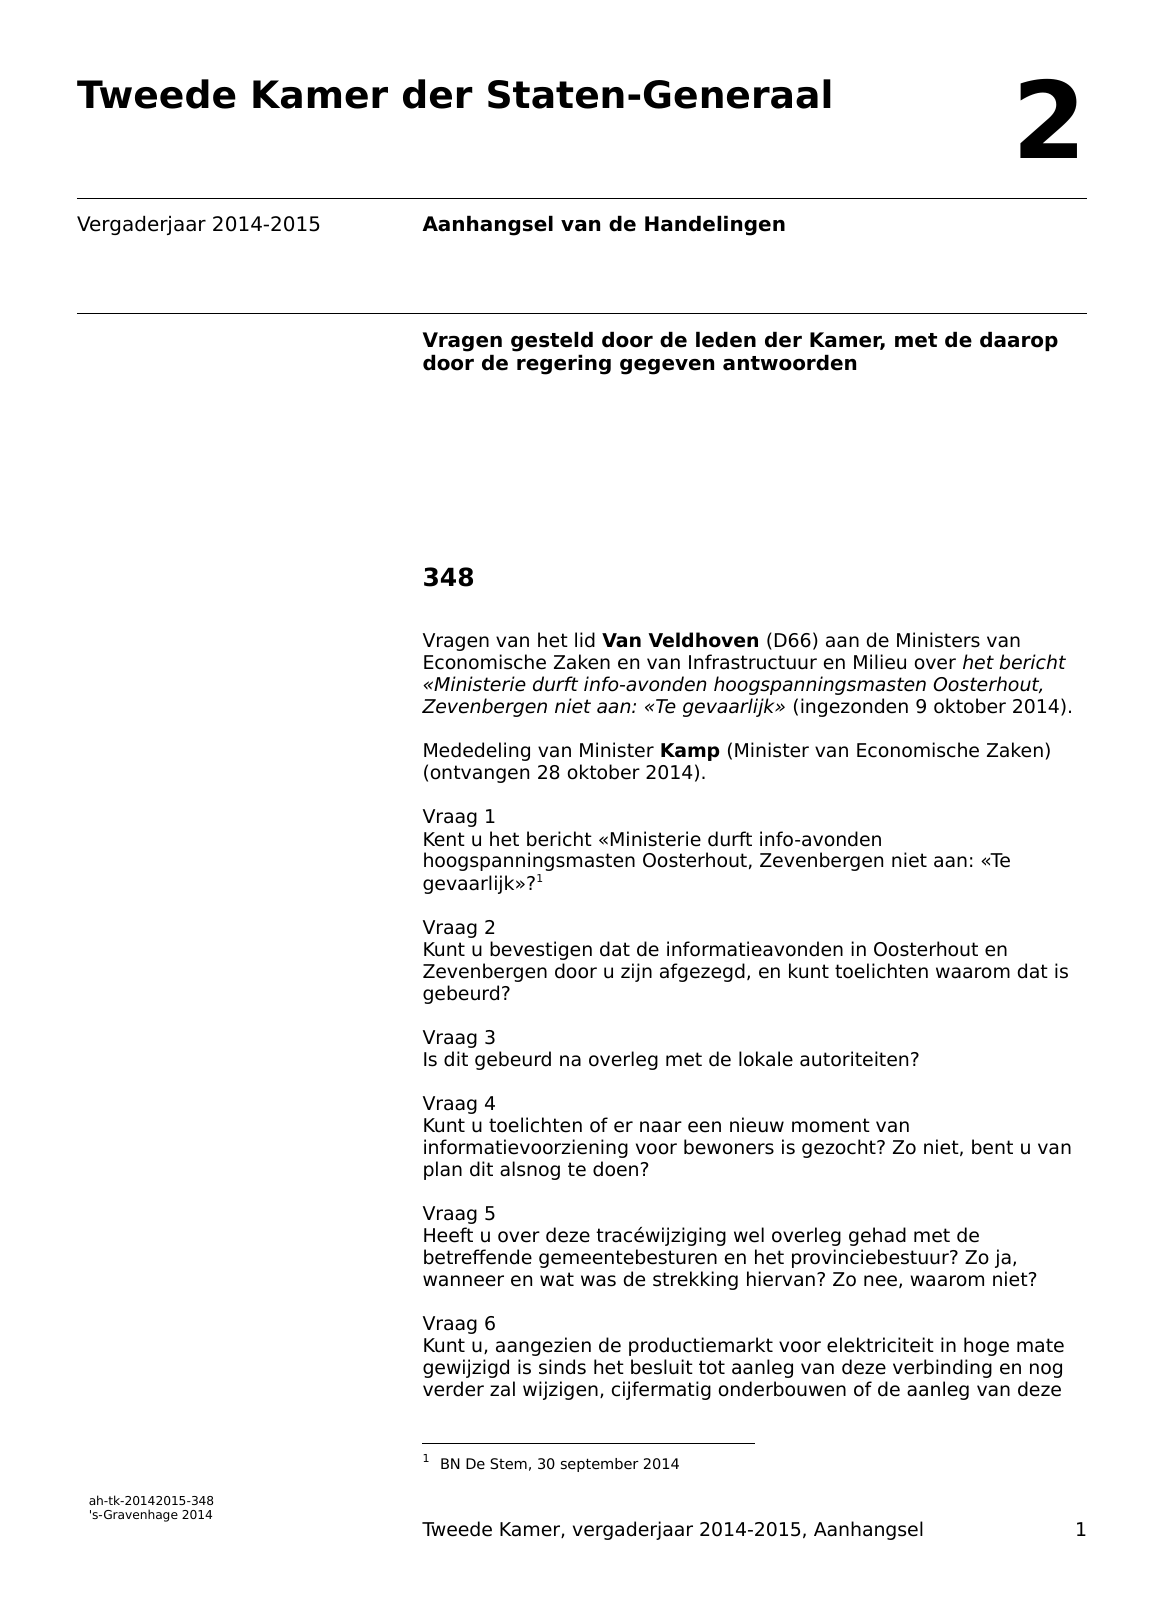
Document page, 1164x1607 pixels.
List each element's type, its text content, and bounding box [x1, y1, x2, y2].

text Heeft u over deze tracéwijziging wel overleg gehad met de betreffende gemeentebesturen en het provinciebestuur? Zo ja, wanneer en wat was de strekking hiervan? Zo nee, waarom niet? [422, 1225, 1087, 1291]
table_cell Vragen gesteld door de leden der Kamer, met de daarop door de regering gegeven antwoorden [422, 314, 1087, 375]
table_header 2 [886, 59, 1087, 198]
text ah-tk-20142015-348 [88, 1494, 323, 1508]
text Vraag 1 [422, 806, 1087, 828]
text Mededeling van Minister Kamp (Minister van Economische Zaken) (ontvangen 28 oktober 2014). [422, 740, 1087, 784]
text Kent u het bericht «Ministerie durft info-avonden hoogspanningsmasten Oosterhout, Zevenbergen niet aan: «Te gevaarlijk»? [422, 828, 1087, 894]
text 348 [422, 563, 1087, 592]
text Vraag 6 [422, 1313, 1087, 1335]
text BN De Stem, 30 september 2014 [422, 1452, 1087, 1474]
text Is dit gebeurd na overleg met de lokale autoriteiten? [422, 1049, 1087, 1071]
text Kunt u bevestigen dat de informatieavonden in Oosterhout en Zevenbergen door u zijn afgezegd, en kunt toelichten waarom dat is gebeurd? [422, 938, 1087, 1004]
text 's-Gravenhage 2014 [88, 1508, 323, 1522]
text Kunt u toelichten of er naar een nieuw moment van informatievoorziening voor bewoners is gezocht? Zo niet, bent u van plan dit alsnog te doen? [422, 1115, 1087, 1181]
text Vraag 2 [422, 917, 1087, 938]
text Vraag 4 [422, 1093, 1087, 1115]
table_cell Aanhangsel van de Handelingen [422, 199, 1087, 313]
text Vragen van het lid Van Veldhoven (D66) aan de Ministers van Economische Zaken en van Infrastructuur en Milieu over het bericht «Ministerie durft info-avonden hoogspanningsmasten Oosterhout, Zevenbergen niet aan: «Te gevaarlijk» (ingezonden 9 oktober 2014). [422, 630, 1087, 718]
table_cell Vergaderjaar 2014-2015 [77, 199, 422, 313]
table_cell [77, 314, 422, 375]
text Kunt u, aangezien de productiemarkt voor elektriciteit in hoge mate gewijzigd is sinds het besluit tot aanleg van deze verbinding en nog verder zal wijzigen, cijfermatig onderbouwen of de aanleg van deze [422, 1335, 1087, 1401]
table_header Tweede Kamer der Staten-Generaal [77, 59, 886, 198]
text Vraag 3 [422, 1027, 1087, 1049]
text Vraag 5 [422, 1203, 1087, 1225]
